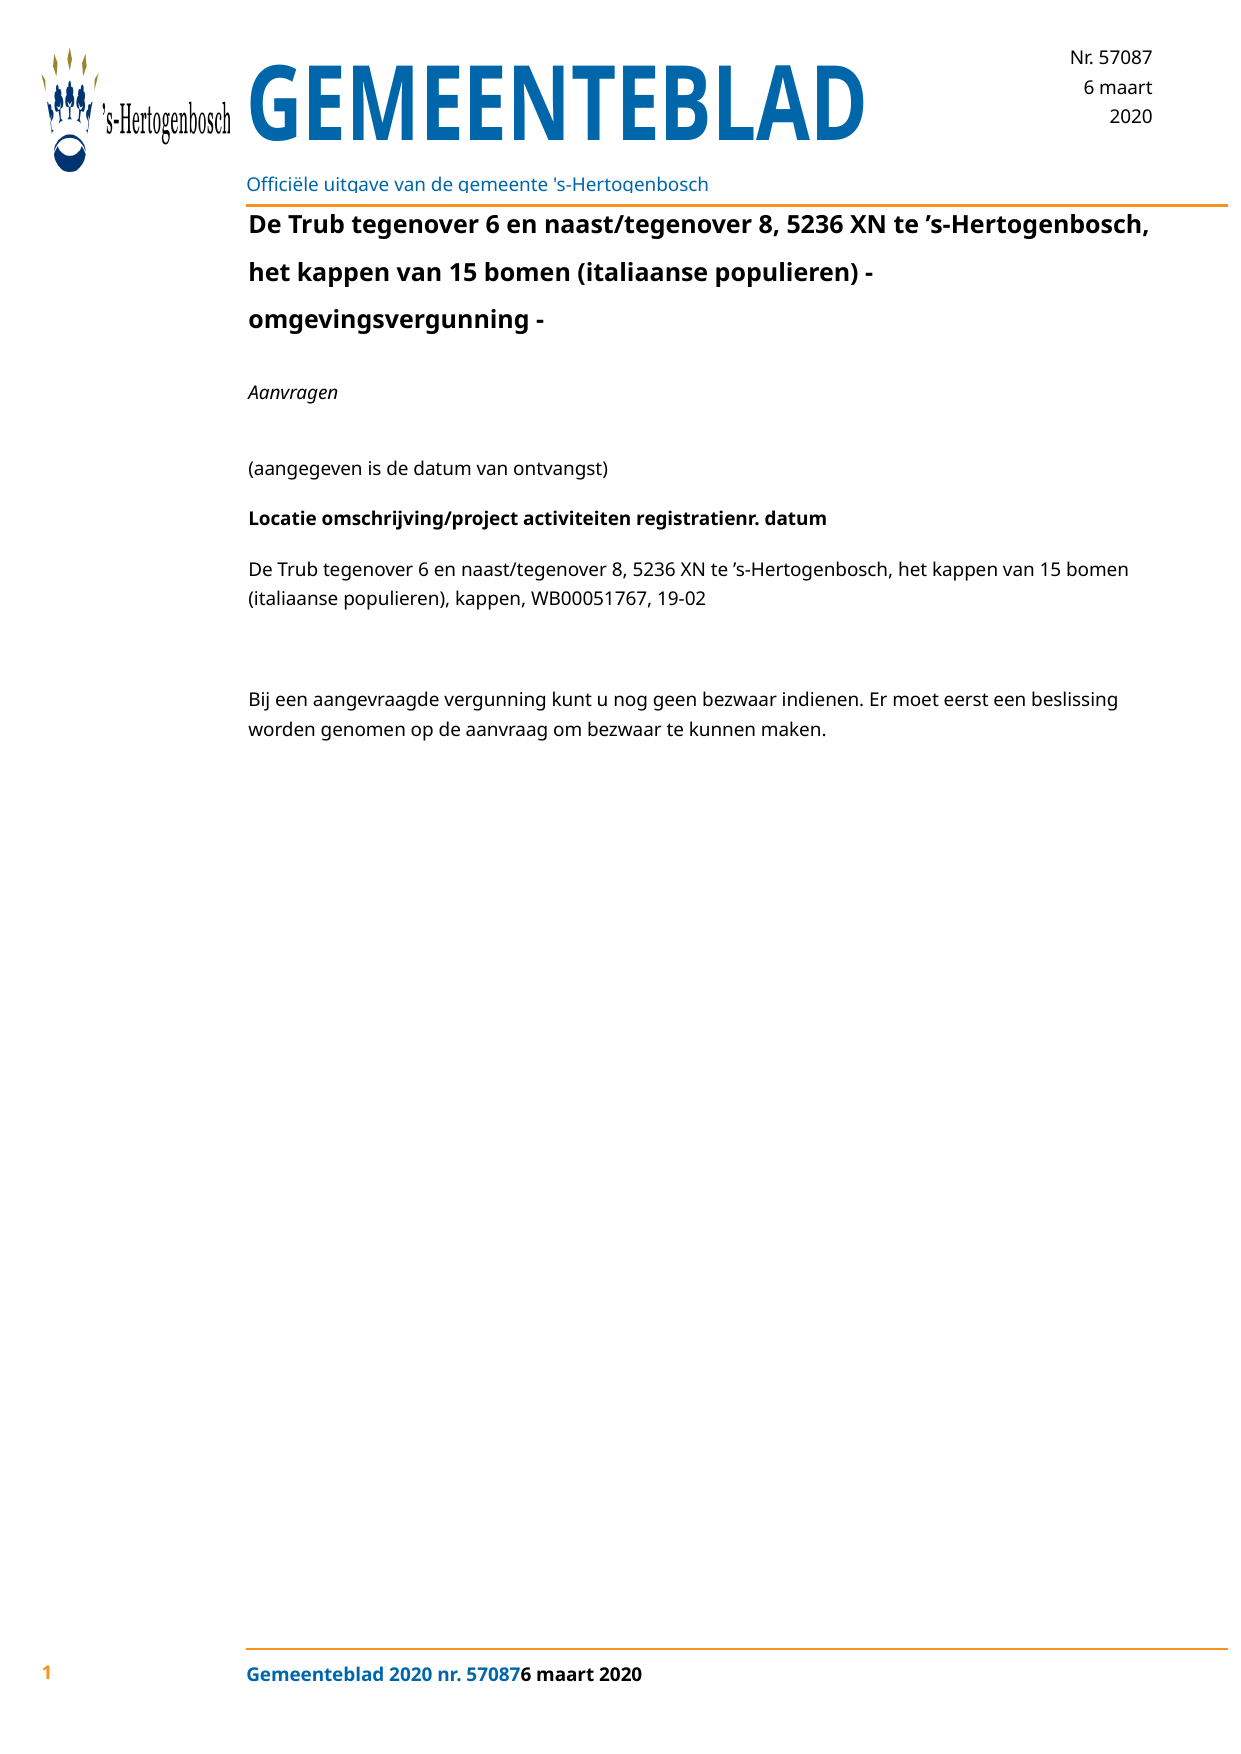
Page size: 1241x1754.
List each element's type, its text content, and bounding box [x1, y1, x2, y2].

text De Trub tegenover 6 en naast/tegenover 8, 5236 XN te ’s-Hertogenbosch, het kappen van 15 bomen (italiaanse populieren) - omgevingsvergunning - [248, 207, 1152, 336]
text Locatie omschrijving/project activiteiten registratienr. datum [248, 506, 1152, 531]
text Bij een aangevraagde vergunning kunt u nog geen bezwaar indienen. Er moet eerst een beslissing worden genomen op de aanvraag om bezwaar te kunnen maken. [248, 686, 1152, 742]
text Aanvragen [248, 379, 1152, 405]
text (aangegeven is de datum van ontvangst) [248, 455, 1152, 481]
picture [41, 47, 231, 172]
text De Trub tegenover 6 en naast/tegenover 8, 5236 XN te ’s-Hertogenbosch, het kappen van 15 bomen (italiaanse populieren), kappen, WB00051767, 19-02 [248, 556, 1152, 611]
